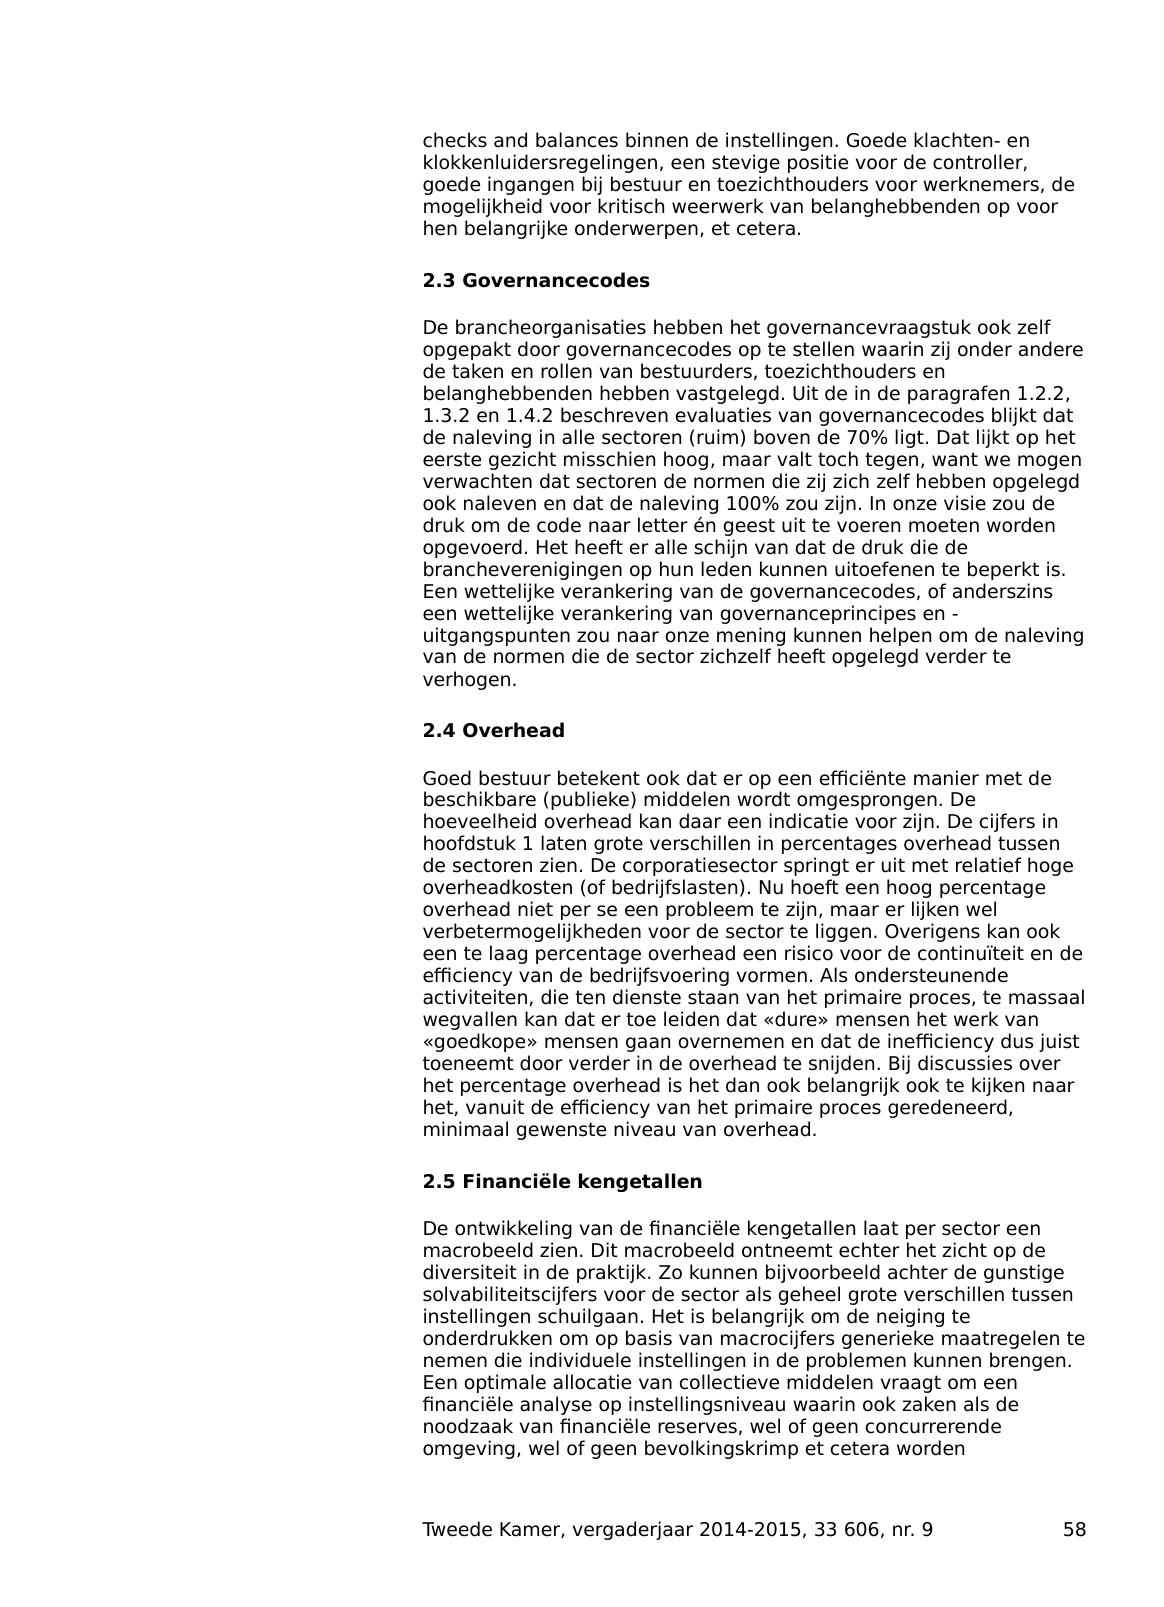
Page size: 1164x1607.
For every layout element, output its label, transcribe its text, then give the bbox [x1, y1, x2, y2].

text Goed bestuur betekent ook dat er op een efficiënte manier met de beschikbare (publieke) middelen wordt omgesprongen. De hoeveelheid overhead kan daar een indicatie voor zijn. De cijfers in hoofdstuk 1 laten grote verschillen in percentages overhead tussen de sectoren zien. De corporatiesector springt er uit met relatief hoge overheadkosten (of bedrijfslasten). Nu hoeft een hoog percentage overhead niet per se een probleem te zijn, maar er lijken wel verbetermogelijkheden voor de sector te liggen. Overigens kan ook een te laag percentage overhead een risico voor de continuïteit en de efficiency van de bedrijfsvoering vormen. Als ondersteunende activiteiten, die ten dienste staan van het primaire proces, te massaal wegvallen kan dat er toe leiden dat «dure» mensen het werk van «goedkope» mensen gaan overnemen en dat de inefficiency dus juist toeneemt door verder in de overhead te snijden. Bij discussies over het percentage overhead is het dan ook belangrijk ook te kijken naar het, vanuit de efficiency van het primaire proces geredeneerd, minimaal gewenste niveau van overhead. [422, 767, 1087, 1141]
text De ontwikkeling van de financiële kengetallen laat per sector een macrobeeld zien. Dit macrobeeld ontneemt echter het zicht op de diversiteit in de praktijk. Zo kunnen bijvoorbeeld achter de gunstige solvabiliteitscijfers voor de sector als geheel grote verschillen tussen instellingen schuilgaan. Het is belangrijk om de neiging te onderdrukken om op basis van macrocijfers generieke maatregelen te nemen die individuele instellingen in de problemen kunnen brengen. Een optimale allocatie van collectieve middelen vraagt om een financiële analyse op instellingsniveau waarin ook zaken als de noodzaak van financiële reserves, wel of geen concurrerende omgeving, wel of geen bevolkingskrimp et cetera worden [422, 1218, 1087, 1460]
subtitle 2.5 Financiële kengetallen [422, 1171, 1087, 1193]
subtitle 2.4 Overhead [422, 720, 1087, 742]
text checks and balances binnen de instellingen. Goede klachten- en klokkenluidersregelingen, een stevige positie voor de controller, goede ingangen bij bestuur en toezichthouders voor werknemers, de mogelijkheid voor kritisch weerwerk van belanghebbenden op voor hen belangrijke onderwerpen, et cetera. [422, 130, 1087, 240]
subtitle 2.3 Governancecodes [422, 270, 1087, 292]
text De brancheorganisaties hebben het governancevraagstuk ook zelf opgepakt door governancecodes op te stellen waarin zij onder andere de taken en rollen van bestuurders, toezichthouders en belanghebbenden hebben vastgelegd. Uit de in de paragrafen 1.2.2, 1.3.2 en 1.4.2 beschreven evaluaties van governancecodes blijkt dat de naleving in alle sectoren (ruim) boven de 70% ligt. Dat lijkt op het eerste gezicht misschien hoog, maar valt toch tegen, want we mogen verwachten dat sectoren de normen die zij zich zelf hebben opgelegd ook naleven en dat de naleving 100% zou zijn. In onze visie zou de druk om de code naar letter én geest uit te voeren moeten worden opgevoerd. Het heeft er alle schijn van dat de druk die de brancheverenigingen op hun leden kunnen uitoefenen te beperkt is. Een wettelijke verankering van de governancecodes, of anderszins een wettelijke verankering van governanceprincipes en -uitgangspunten zou naar onze mening kunnen helpen om de naleving van de normen die de sector zichzelf heeft opgelegd verder te verhogen. [422, 317, 1087, 690]
